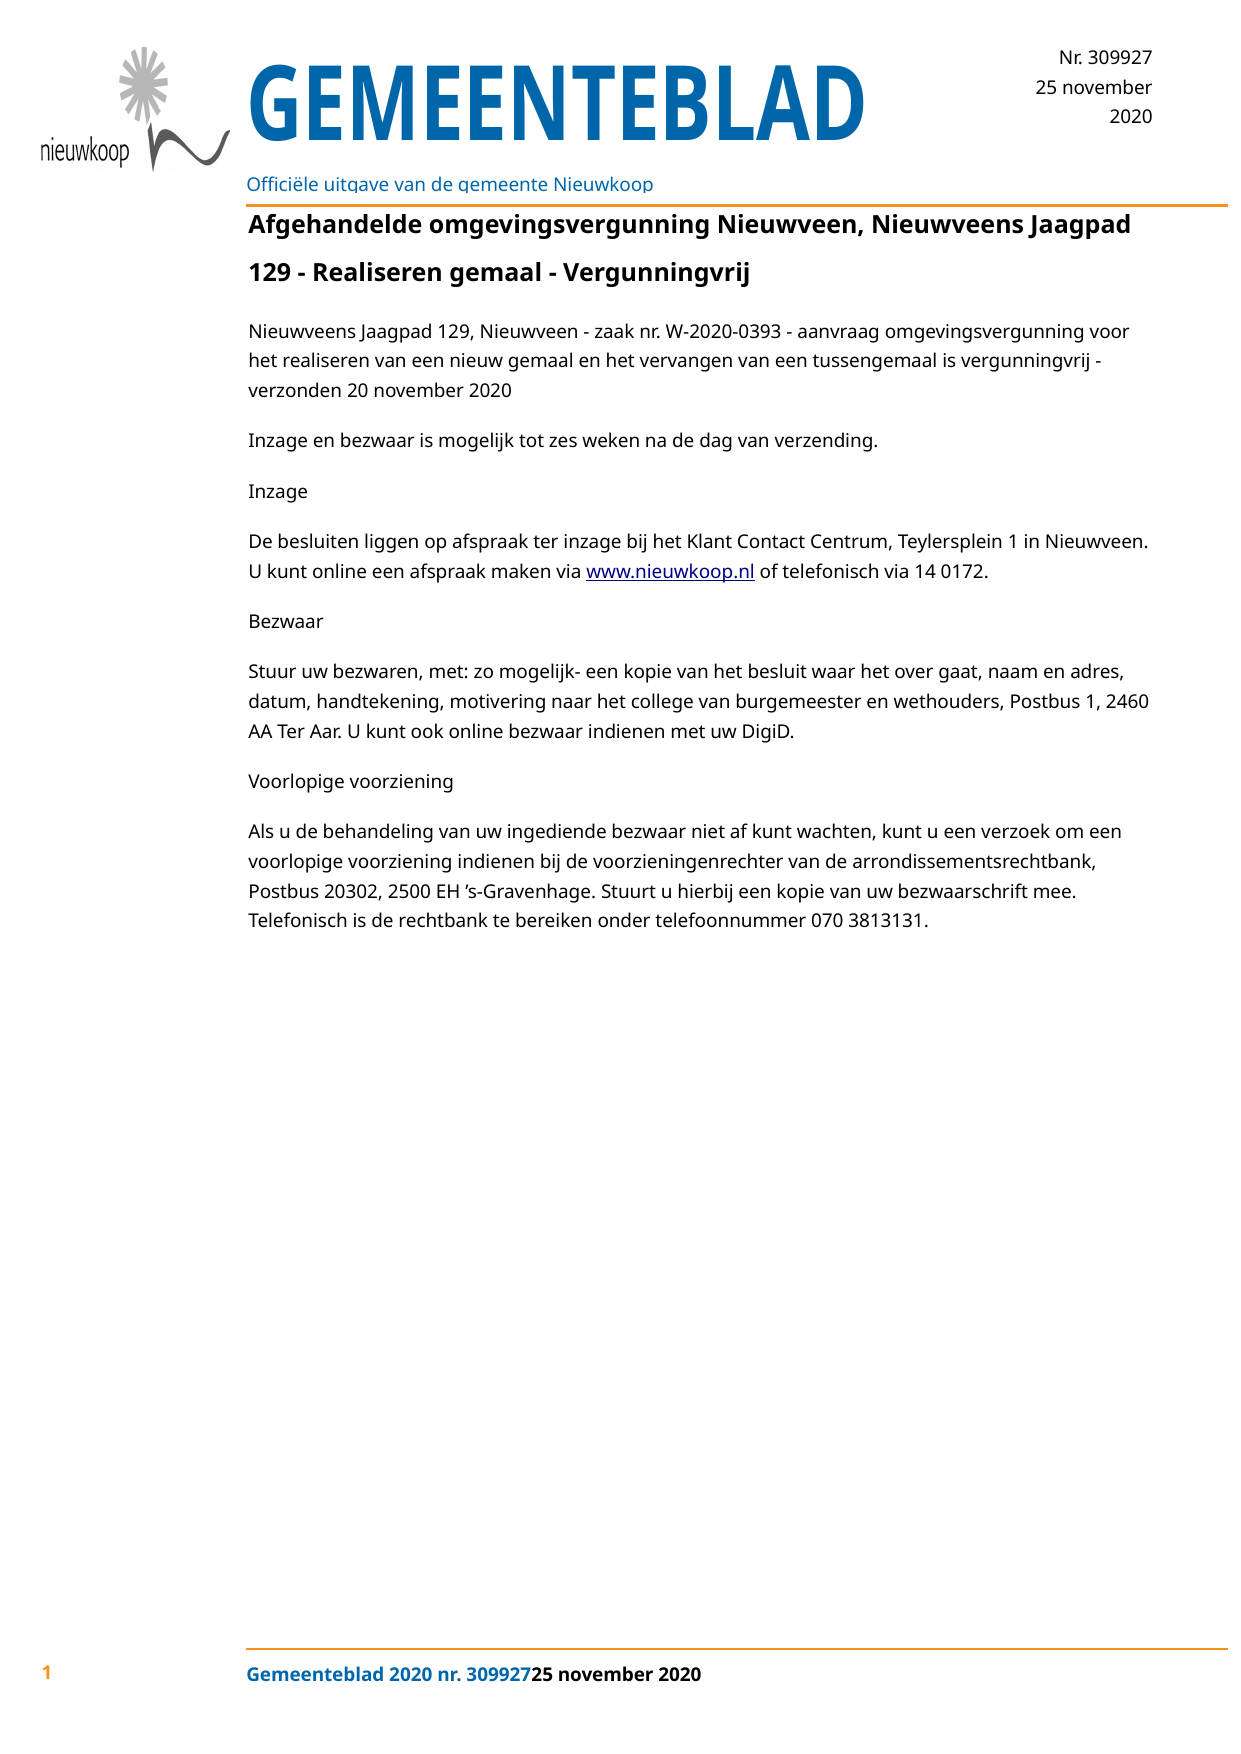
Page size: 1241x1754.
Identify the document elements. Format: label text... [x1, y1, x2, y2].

text Bezwaar [248, 608, 1152, 634]
text De besluiten liggen op afspraak ter inzage bij het Klant Contact Centrum, Teylersplein 1 in Nieuwveen. U kunt online een afspraak maken via www.nieuwkoop.nl of telefonisch via 14 0172. [248, 528, 1152, 584]
text Stuur uw bezwaren, met: zo mogelijk- een kopie van het besluit waar het over gaat, naam en adres, datum, handtekening, motivering naar het college van burgemeester en wethouders, Postbus 1, 2460 AA Ter Aar. U kunt ook online bezwaar indienen met uw DigiD. [248, 659, 1152, 744]
text Voorlopige voorziening [248, 768, 1152, 794]
text Afgehandelde omgevingsvergunning Nieuwveen, Nieuwveens Jaagpad 129 - Realiseren gemaal - Vergunningvrij [248, 207, 1152, 288]
text Inzage [248, 478, 1152, 504]
text Inzage en bezwaar is mogelijk tot zes weken na de dag van verzending. [248, 427, 1152, 453]
text Nieuwveens Jaagpad 129, Nieuwveen - zaak nr. W-2020-0393 - aanvraag omgevingsvergunning voor het realiseren van een nieuw gemaal en het vervangen van een tussengemaal is vergunningvrij - verzonden 20 november 2020 [248, 318, 1152, 403]
text Als u de behandeling van uw ingediende bezwaar niet af kunt wachten, kunt u een verzoek om een voorlopige voorziening indienen bij de voorzieningenrechter van de arrondissementsrechtbank, Postbus 20302, 2500 EH ’s-Gravenhage. Stuurt u hierbij een kopie van uw bezwaarschrift mee. Telefonisch is de rechtbank te bereiken onder telefoonnummer 070 3813131. [248, 819, 1152, 933]
picture [41, 47, 231, 172]
